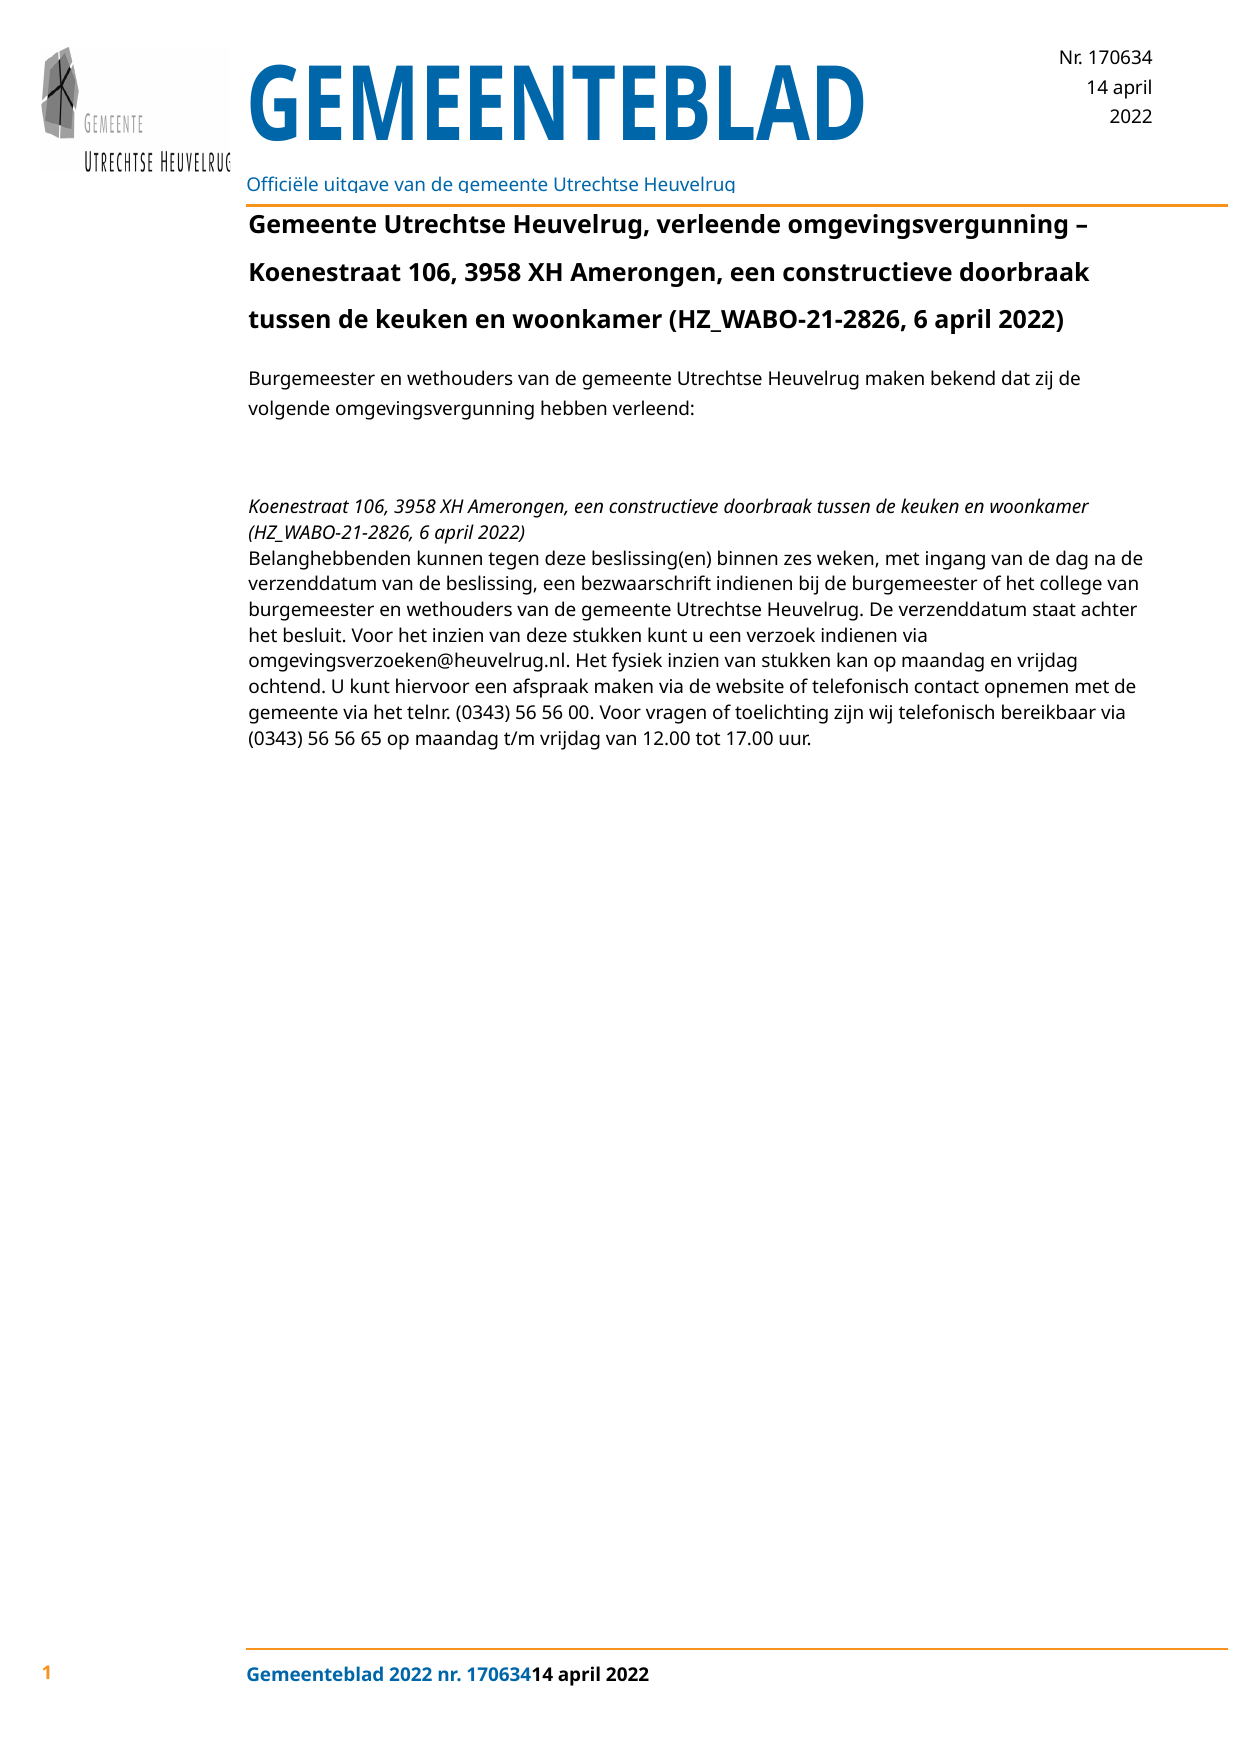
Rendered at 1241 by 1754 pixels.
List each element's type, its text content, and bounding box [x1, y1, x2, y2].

text Gemeente Utrechtse Heuvelrug, verleende omgevingsvergunning – Koenestraat 106, 3958 XH Amerongen, een constructieve doorbraak tussen de keuken en woonkamer (HZ_WABO-21-2826, 6 april 2022) [248, 207, 1152, 336]
picture [41, 47, 231, 172]
text Burgemeester en wethouders van de gemeente Utrechtse Heuvelrug maken bekend dat zij de volgende omgevingsvergunning hebben verleend: [248, 366, 1152, 421]
text Belanghebbenden kunnen tegen deze beslissing(en) binnen zes weken, met ingang van de dag na de verzenddatum van de beslissing, een bezwaarschrift indienen bij de burgemeester of het college van burgemeester en wethouders van de gemeente Utrechtse Heuvelrug. De verzenddatum staat achter het besluit. Voor het inzien van deze stukken kunt u een verzoek indienen via omgevingsverzoeken@heuvelrug.nl. Het fysiek inzien van stukken kan op maandag en vrijdag ochtend. U kunt hiervoor een afspraak maken via de website of telefonisch contact opnemen met de gemeente via het telnr. (0343) 56 56 00. Voor vragen of toelichting zijn wij telefonisch bereikbaar via (0343) 56 56 65 op maandag t/m vrijdag van 12.00 tot 17.00 uur. [248, 545, 1152, 751]
text Koenestraat 106, 3958 XH Amerongen, een constructieve doorbraak tussen de keuken en woonkamer (HZ_WABO-21-2826, 6 april 2022) [248, 493, 1152, 545]
